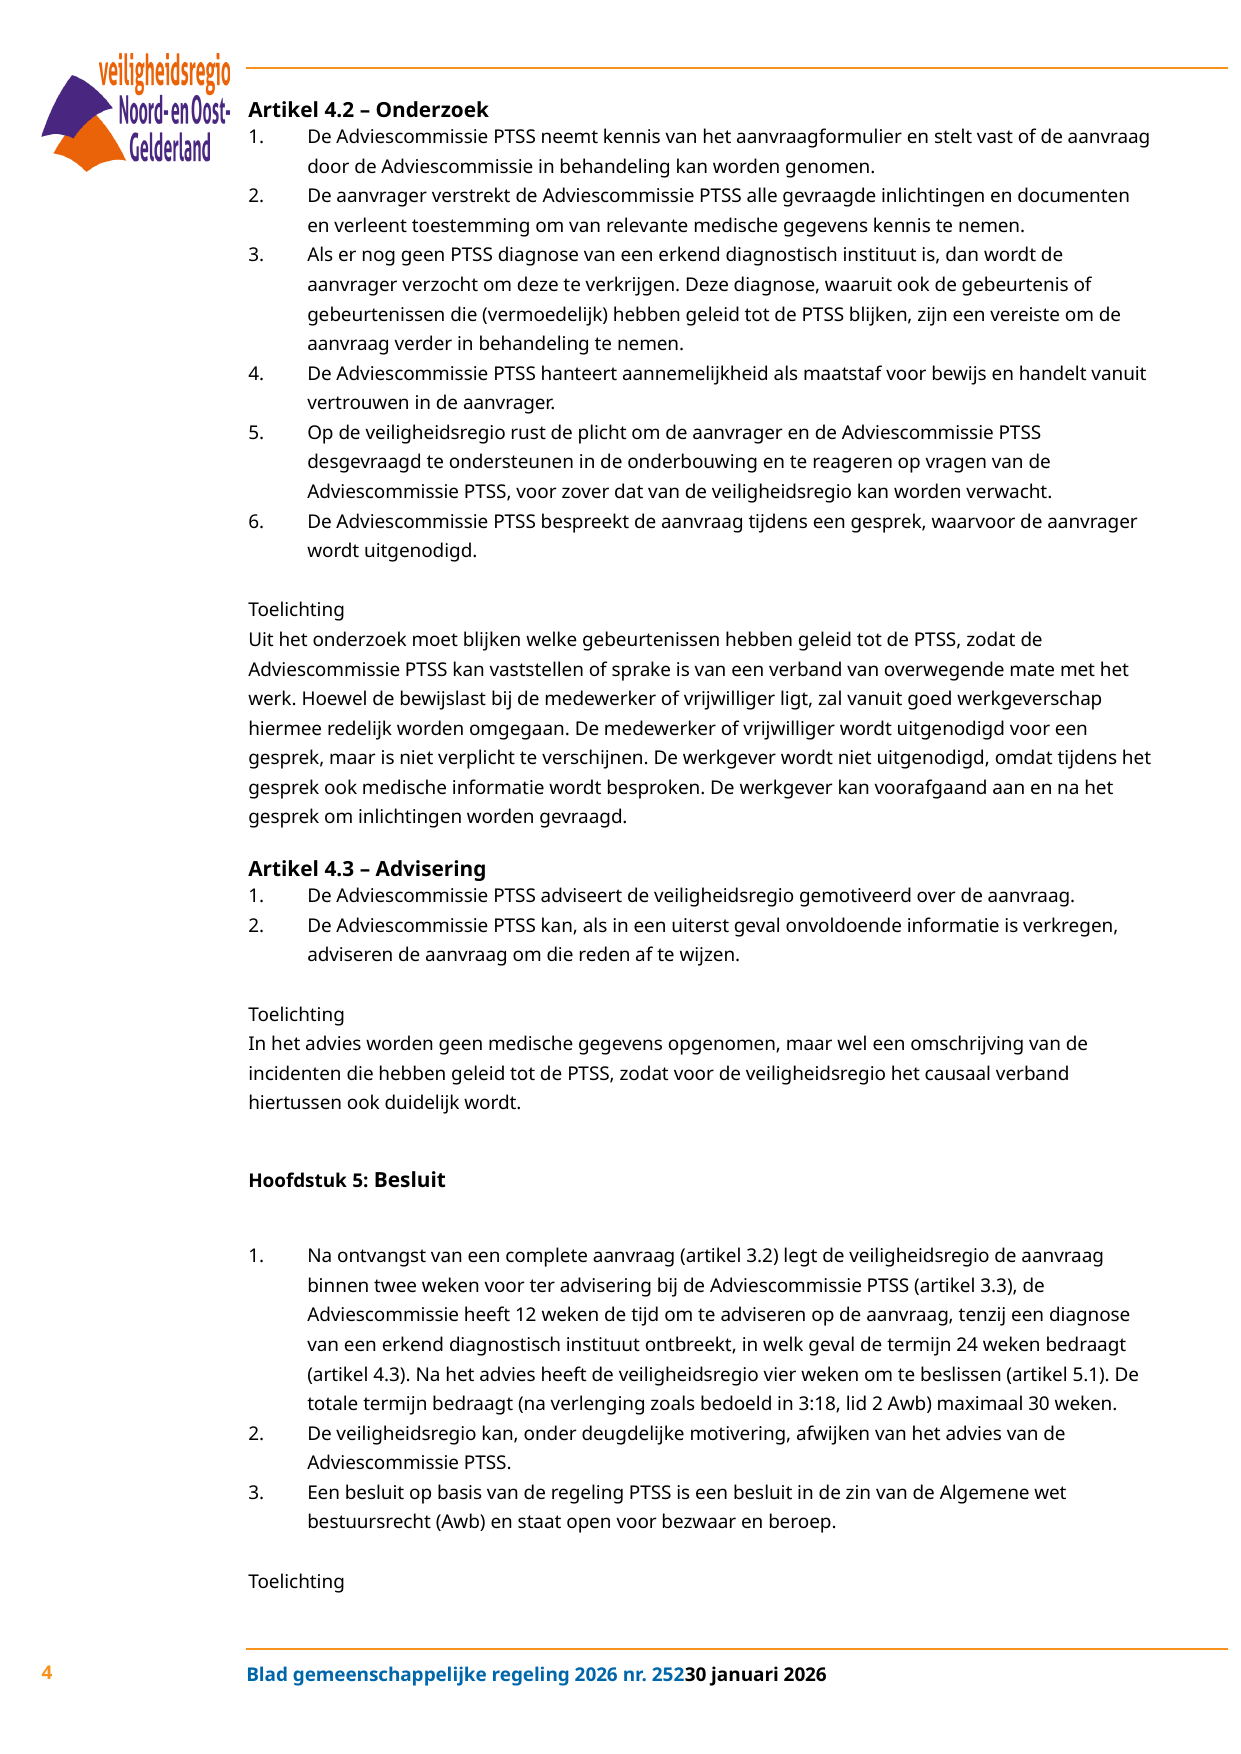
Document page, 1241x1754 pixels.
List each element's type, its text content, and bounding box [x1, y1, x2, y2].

list De Adviescommissie PTSS hanteert aannemelijkheid als maatstaf voor bewijs en handelt vanuit vertrouwen in de aanvrager. [248, 360, 1152, 415]
list De Adviescommissie PTSS neemt kennis van het aanvraagformulier en stelt vast of de aanvraag door de Adviescommissie in behandeling kan worden genomen. [248, 123, 1152, 178]
list De veiligheidsregio kan, onder deugdelijke motivering, afwijken van het advies van de Adviescommissie PTSS. [248, 1420, 1152, 1475]
list De Adviescommissie PTSS bespreekt de aanvraag tijdens een gesprek, waarvoor de aanvrager wordt uitgenodigd. [248, 508, 1152, 563]
list Als er nog geen PTSS diagnose van een erkend diagnostisch instituut is, dan wordt de aanvrager verzocht om deze te verkrijgen. Deze diagnose, waaruit ook de gebeurtenis of gebeurtenissen die (vermoedelijk) hebben geleid tot de PTSS blijken, zijn een vereiste om de aanvraag verder in behandeling te nemen. [248, 242, 1152, 356]
list De aanvrager verstrekt de Adviescommissie PTSS alle gevraagde inlichtingen en documenten en verleent toestemming om van relevante medische gegevens kennis te nemen. [248, 182, 1152, 238]
list Op de veiligheidsregio rust de plicht om de aanvrager en de Adviescommissie PTSS desgevraagd te ondersteunen in de onderbouwing en te reageren op vragen van de Adviescommissie PTSS, voor zover dat van de veiligheidsregio kan worden verwacht. [248, 419, 1152, 504]
list Na ontvangst van een complete aanvraag (artikel 3.2) legt de veiligheidsregio de aanvraag binnen twee weken voor ter advisering bij de Adviescommissie PTSS (artikel 3.3), de Adviescommissie heeft 12 weken de tijd om te adviseren op de aanvraag, tenzij een diagnose van een erkend diagnostisch instituut ontbreekt, in welk geval de termijn 24 weken bedraagt (artikel 4.3). Na het advies heeft de veiligheidsregio vier weken om te beslissen (artikel 5.1). De totale termijn bedraagt (na verlenging zoals bedoeld in 3:18, lid 2 Awb) maximaal 30 weken. [248, 1242, 1152, 1416]
text Uit het onderzoek moet blijken welke gebeurtenissen hebben geleid tot de PTSS, zodat de Adviescommissie PTSS kan vaststellen of sprake is van een verband van overwegende mate met het werk. Hoewel de bewijslast bij de medewerker of vrijwilliger ligt, zal vanuit goed werkgeverschap hiermee redelijk worden omgegaan. De medewerker of vrijwilliger wordt uitgenodigd voor een gesprek, maar is niet verplicht te verschijnen. De werkgever wordt niet uitgenodigd, omdat tijdens het gesprek ook medische informatie wordt besproken. De werkgever kan voorafgaand aan en na het gesprek om inlichtingen worden gevraagd. [248, 626, 1152, 829]
text Artikel 4.2 – Onderzoek [248, 95, 1152, 123]
list De Adviescommissie PTSS kan, als in een uiterst geval onvoldoende informatie is verkregen, adviseren de aanvraag om die reden af te wijzen. [248, 912, 1152, 967]
text Hoofdstuk 5: Besluit [248, 1165, 1152, 1193]
text Toelichting [248, 597, 1152, 622]
picture [41, 47, 231, 172]
text Artikel 4.3 – Advisering [248, 854, 1152, 882]
text Toelichting [248, 1568, 1152, 1594]
text Toelichting [248, 1001, 1152, 1027]
list Een besluit op basis van de regeling PTSS is een besluit in de zin van de Algemene wet bestuursrecht (Awb) en staat open voor bezwaar en beroep. [248, 1479, 1152, 1534]
text In het advies worden geen medische gegevens opgenomen, maar wel een omschrijving van de incidenten die hebben geleid tot de PTSS, zodat voor de veiligheidsregio het causaal verband hiertussen ook duidelijk wordt. [248, 1030, 1152, 1115]
list De Adviescommissie PTSS adviseert de veiligheidsregio gemotiveerd over de aanvraag. [248, 882, 1152, 908]
